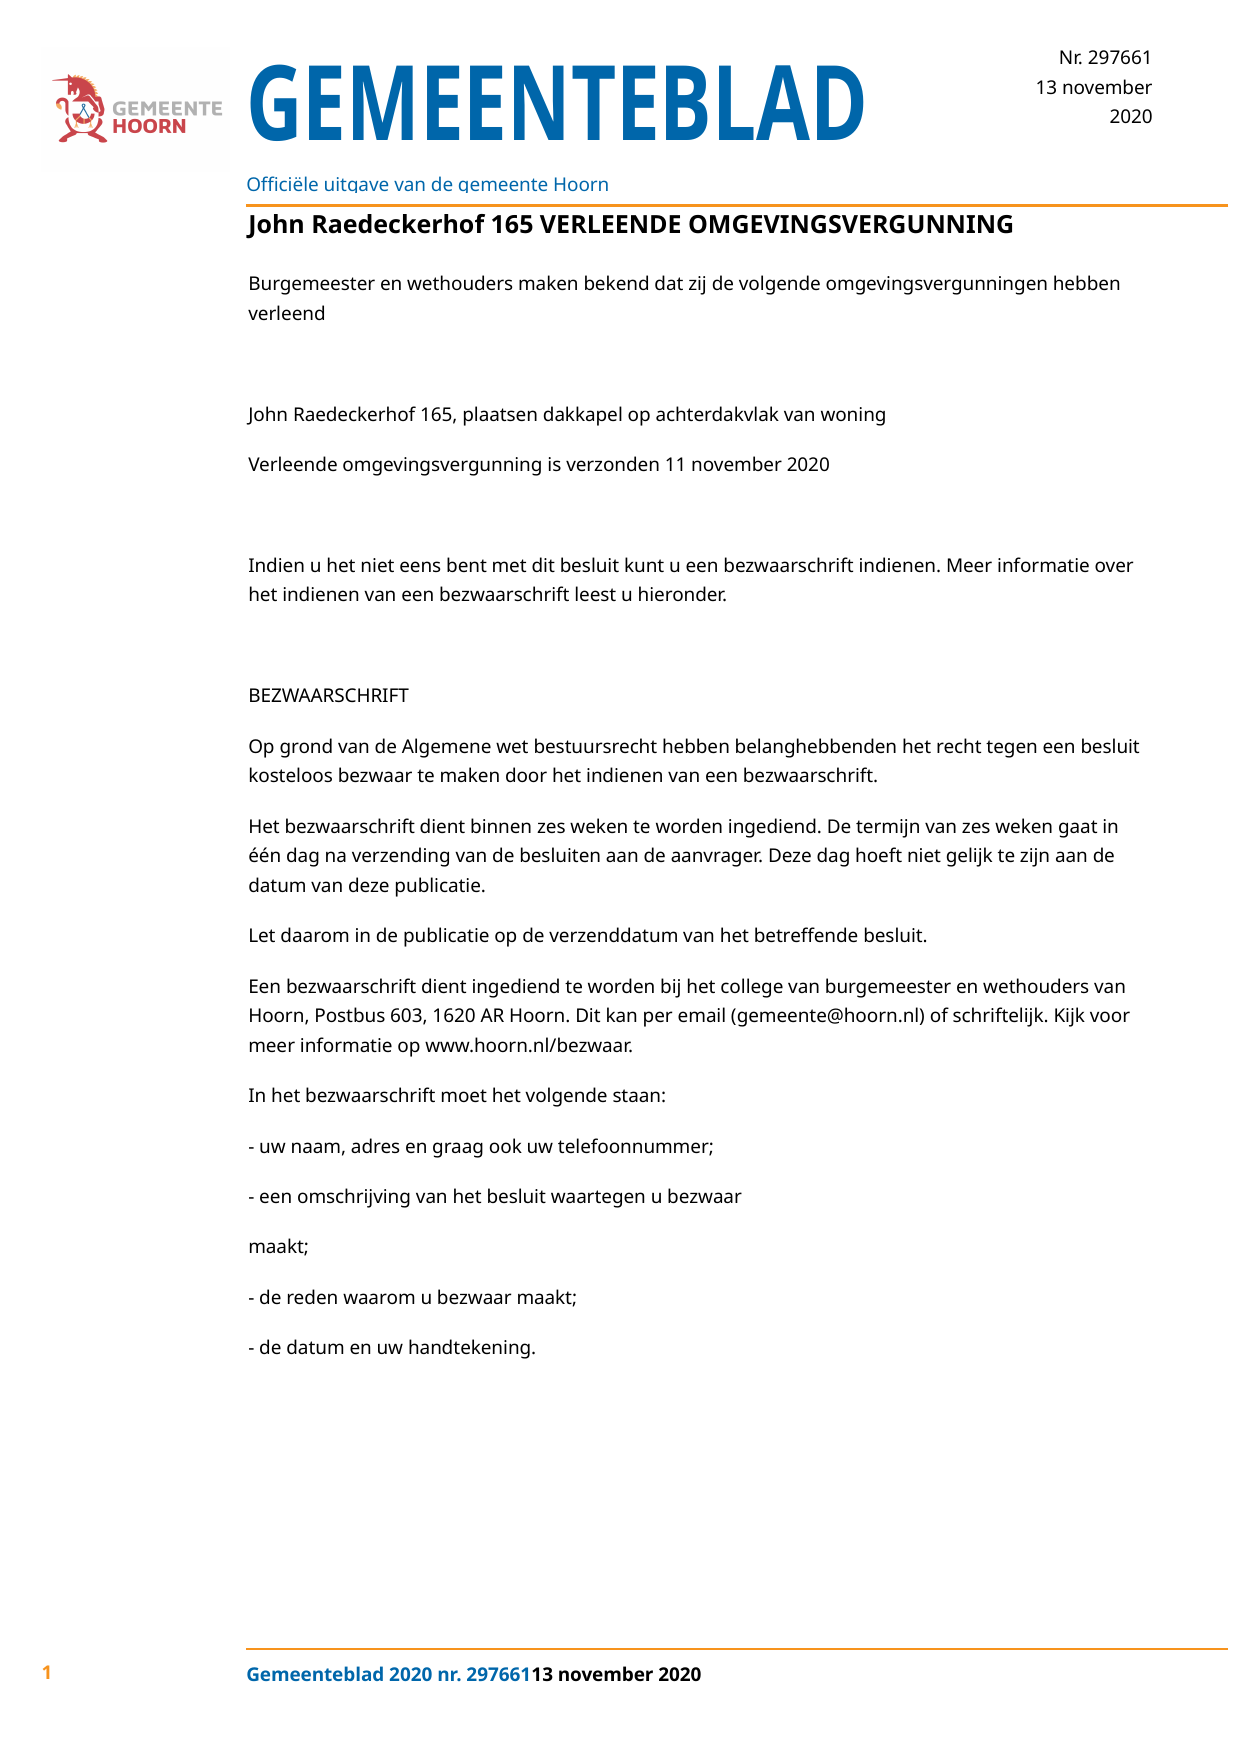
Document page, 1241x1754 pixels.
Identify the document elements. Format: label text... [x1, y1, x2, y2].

text Verleende omgevingsvergunning is verzonden 11 november 2020 [248, 451, 1152, 477]
text John Raedeckerhof 165, plaatsen dakkapel op achterdakvlak van woning [248, 401, 1152, 426]
text Let daarom in de publicatie op de verzenddatum van het betreffende besluit. [248, 922, 1152, 948]
text maakt; [248, 1234, 1152, 1259]
text John Raedeckerhof 165 VERLEENDE OMGEVINGSVERGUNNING [248, 207, 1152, 241]
text - uw naam, adres en graag ook uw telefoonnummer; [248, 1133, 1152, 1158]
text In het bezwaarschrift moet het volgende staan: [248, 1082, 1152, 1108]
text BEZWAARSCHRIFT [248, 682, 1152, 708]
text Burgemeester en wethouders maken bekend dat zij de volgende omgevingsvergunningen hebben verleend [248, 270, 1152, 326]
text - een omschrijving van het besluit waartegen u bezwaar [248, 1183, 1152, 1209]
text Indien u het niet eens bent met dit besluit kunt u een bezwaarschrift indienen. Meer informatie over het indienen van een bezwaarschrift leest u hieronder. [248, 552, 1152, 607]
text - de datum en uw handtekening. [248, 1334, 1152, 1360]
text - de reden waarom u bezwaar maakt; [248, 1284, 1152, 1310]
text Het bezwaarschrift dient binnen zes weken te worden ingediend. De termijn van zes weken gaat in één dag na verzending van de besluiten aan de aanvrager. Deze dag hoeft niet gelijk te zijn aan de datum van deze publicatie. [248, 813, 1152, 898]
picture [41, 47, 231, 172]
text Een bezwaarschrift dient ingediend te worden bij het college van burgemeester en wethouders van Hoorn, Postbus 603, 1620 AR Hoorn. Dit kan per email (gemeente@hoorn.nl) of schriftelijk. Kijk voor meer informatie op www.hoorn.nl/bezwaar. [248, 973, 1152, 1058]
text Op grond van de Algemene wet bestuursrecht hebben belanghebbenden het recht tegen een besluit kosteloos bezwaar te maken door het indienen van een bezwaarschrift. [248, 733, 1152, 788]
